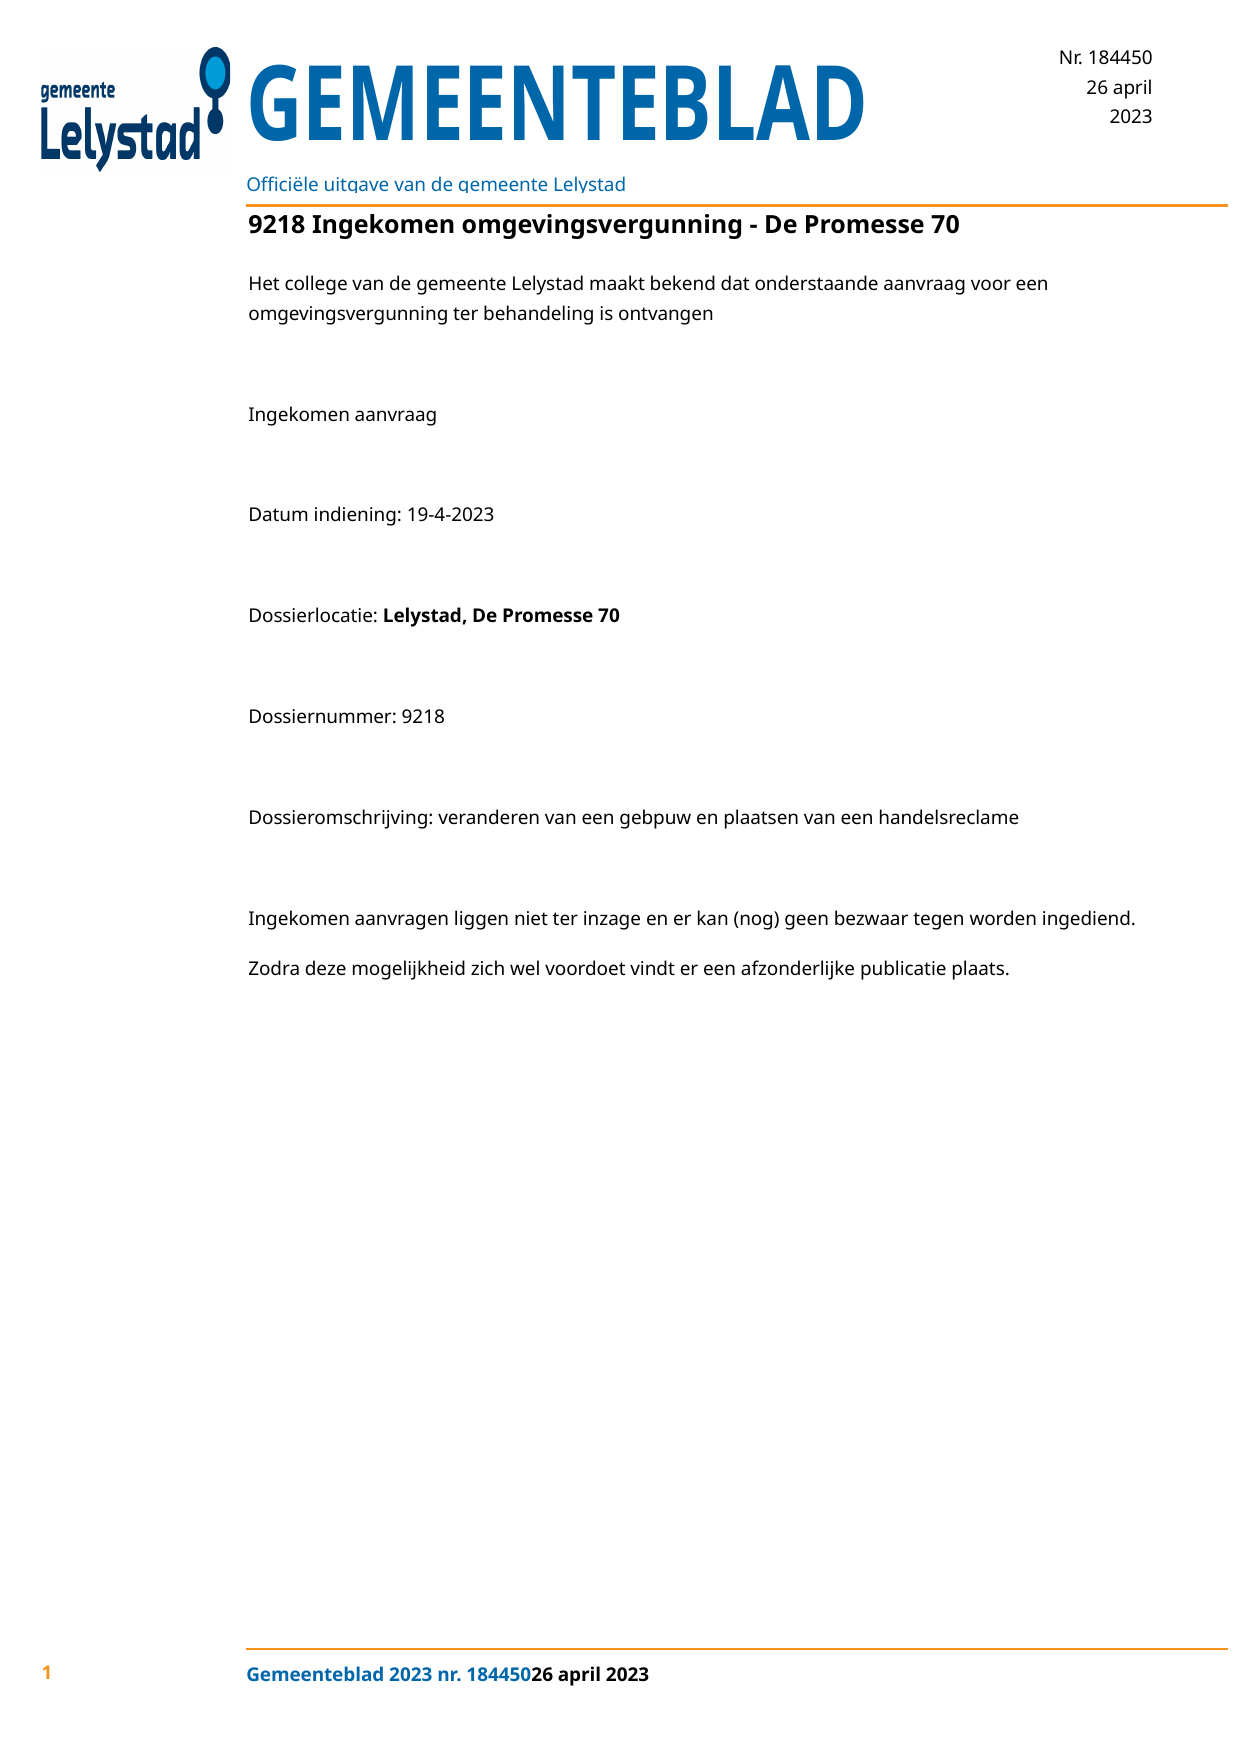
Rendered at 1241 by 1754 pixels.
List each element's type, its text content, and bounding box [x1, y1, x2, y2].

text Zodra deze mogelijkheid zich wel voordoet vindt er een afzonderlijke publicatie plaats. [248, 955, 1152, 981]
text 9218 Ingekomen omgevingsvergunning - De Promesse 70 [248, 207, 1152, 241]
picture [41, 47, 231, 172]
text Datum indiening: 19-4-2023 [248, 502, 1152, 527]
text Dossierlocatie: Lelystad, De Promesse 70 [248, 602, 1152, 628]
text Dossieromschrijving: veranderen van een gebpuw en plaatsen van een handelsreclame [248, 804, 1152, 830]
text Ingekomen aanvragen liggen niet ter inzage en er kan (nog) geen bezwaar tegen worden ingediend. [248, 905, 1152, 931]
text Dossiernummer: 9218 [248, 703, 1152, 729]
text Ingekomen aanvraag [248, 401, 1152, 426]
text Het college van de gemeente Lelystad maakt bekend dat onderstaande aanvraag voor een omgevingsvergunning ter behandeling is ontvangen [248, 270, 1152, 326]
